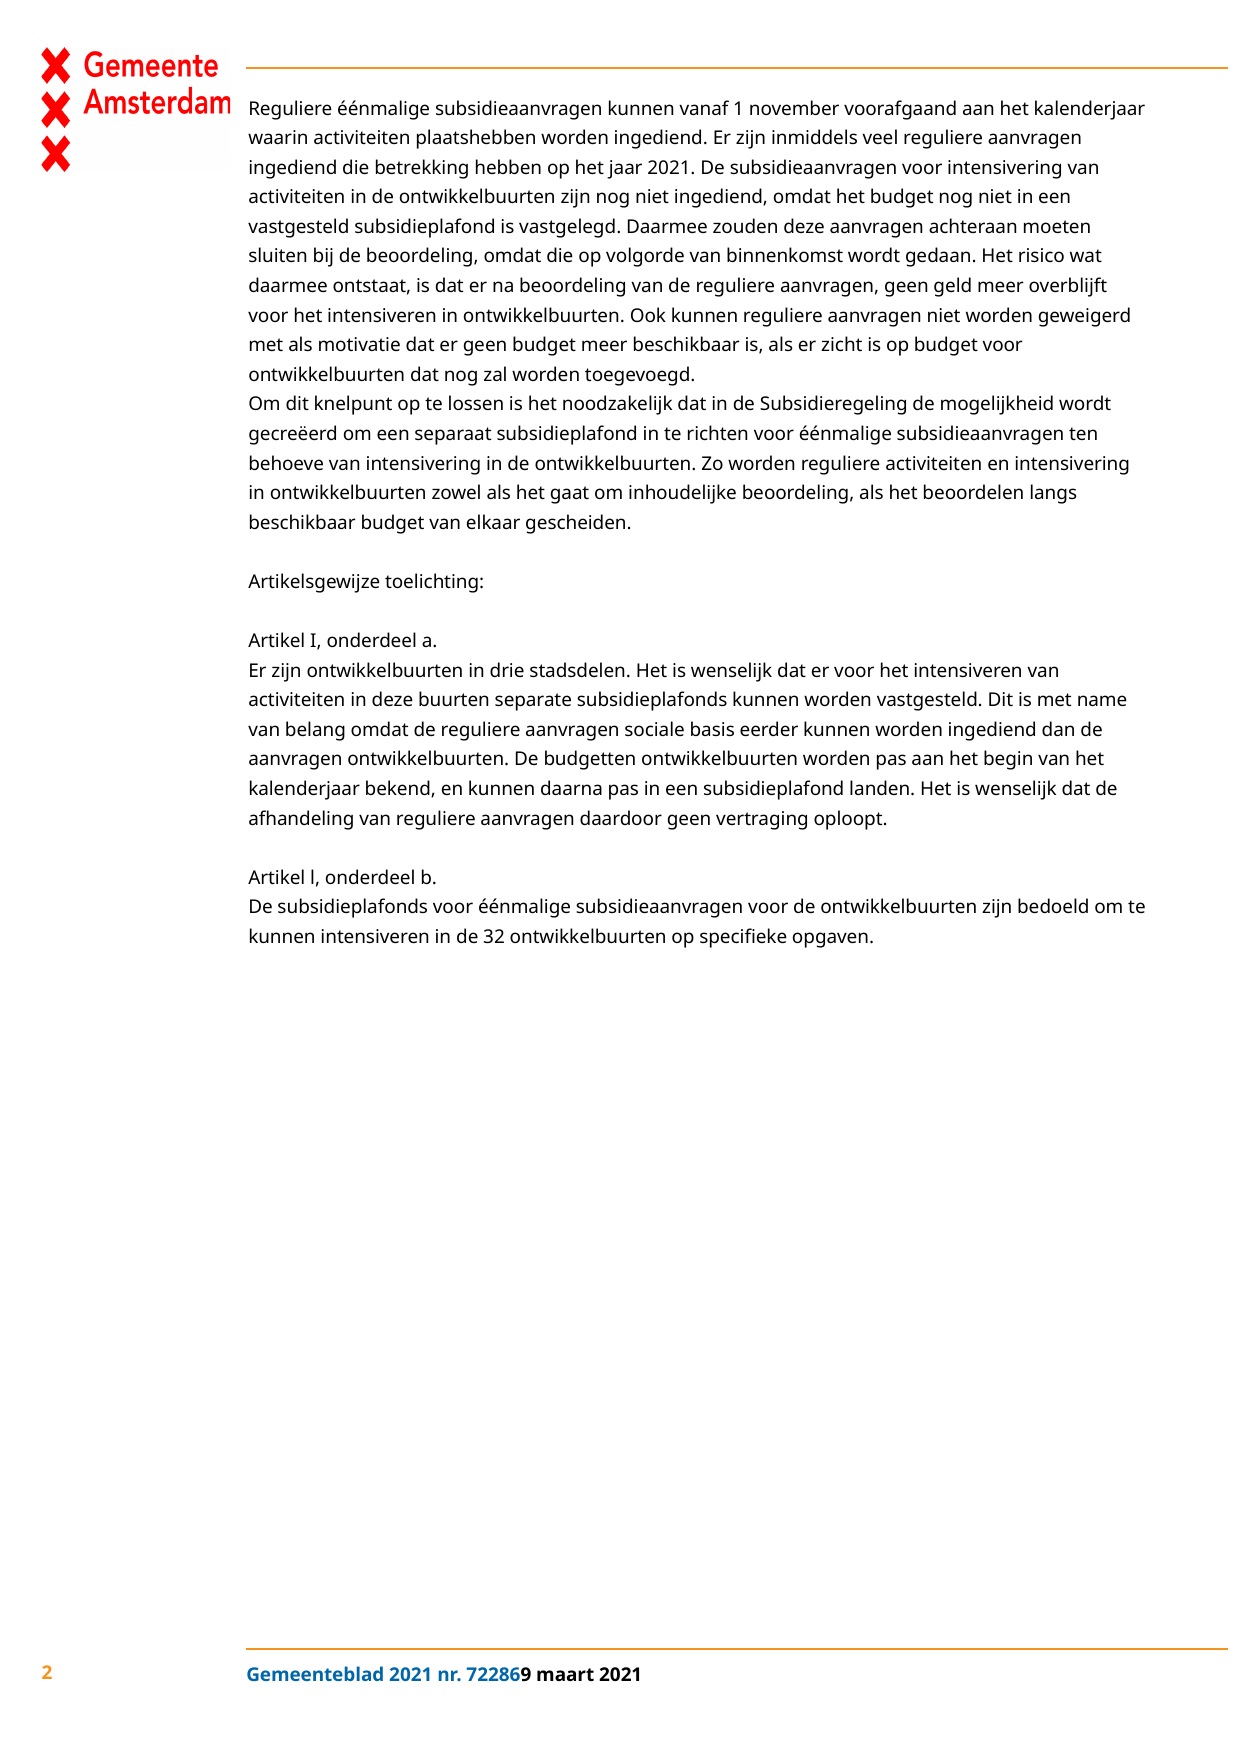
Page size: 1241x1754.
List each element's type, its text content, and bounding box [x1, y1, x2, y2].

text De subsidieplafonds voor éénmalige subsidieaanvragen voor de ontwikkelbuurten zijn bedoeld om te kunnen intensiveren in de 32 ontwikkelbuurten op specifieke opgaven. [248, 893, 1152, 949]
text Artikelsgewijze toelichting: [248, 568, 1152, 594]
text Om dit knelpunt op te lossen is het noodzakelijk dat in de Subsidieregeling de mogelijkheid wordt gecreëerd om een separaat subsidieplafond in te richten voor éénmalige subsidieaanvragen ten behoeve van intensivering in de ontwikkelbuurten. Zo worden reguliere activiteiten en intensivering in ontwikkelbuurten zowel als het gaat om inhoudelijke beoordeling, als het beoordelen langs beschikbaar budget van elkaar gescheiden. [248, 391, 1152, 535]
text Artikel l, onderdeel b. [248, 864, 1152, 890]
text Er zijn ontwikkelbuurten in drie stadsdelen. Het is wenselijk dat er voor het intensiveren van activiteiten in deze buurten separate subsidieplafonds kunnen worden vastgesteld. Dit is met name van belang omdat de reguliere aanvragen sociale basis eerder kunnen worden ingediend dan de aanvragen ontwikkelbuurten. De budgetten ontwikkelbuurten worden pas aan het begin van het kalenderjaar bekend, en kunnen daarna pas in een subsidieplafond landen. Het is wenselijk dat de afhandeling van reguliere aanvragen daardoor geen vertraging oploopt. [248, 657, 1152, 831]
picture [41, 47, 231, 172]
text Artikel I, onderdeel a. [248, 627, 1152, 653]
text Reguliere éénmalige subsidieaanvragen kunnen vanaf 1 november voorafgaand aan het kalenderjaar waarin activiteiten plaatshebben worden ingediend. Er zijn inmiddels veel reguliere aanvragen ingediend die betrekking hebben op het jaar 2021. De subsidieaanvragen voor intensivering van activiteiten in de ontwikkelbuurten zijn nog niet ingediend, omdat het budget nog niet in een vastgesteld subsidieplafond is vastgelegd. Daarmee zouden deze aanvragen achteraan moeten sluiten bij de beoordeling, omdat die op volgorde van binnenkomst wordt gedaan. Het risico wat daarmee ontstaat, is dat er na beoordeling van de reguliere aanvragen, geen geld meer overblijft voor het intensiveren in ontwikkelbuurten. Ook kunnen reguliere aanvragen niet worden geweigerd met als motivatie dat er geen budget meer beschikbaar is, als er zicht is op budget voor ontwikkelbuurten dat nog zal worden toegevoegd. [248, 95, 1152, 387]
